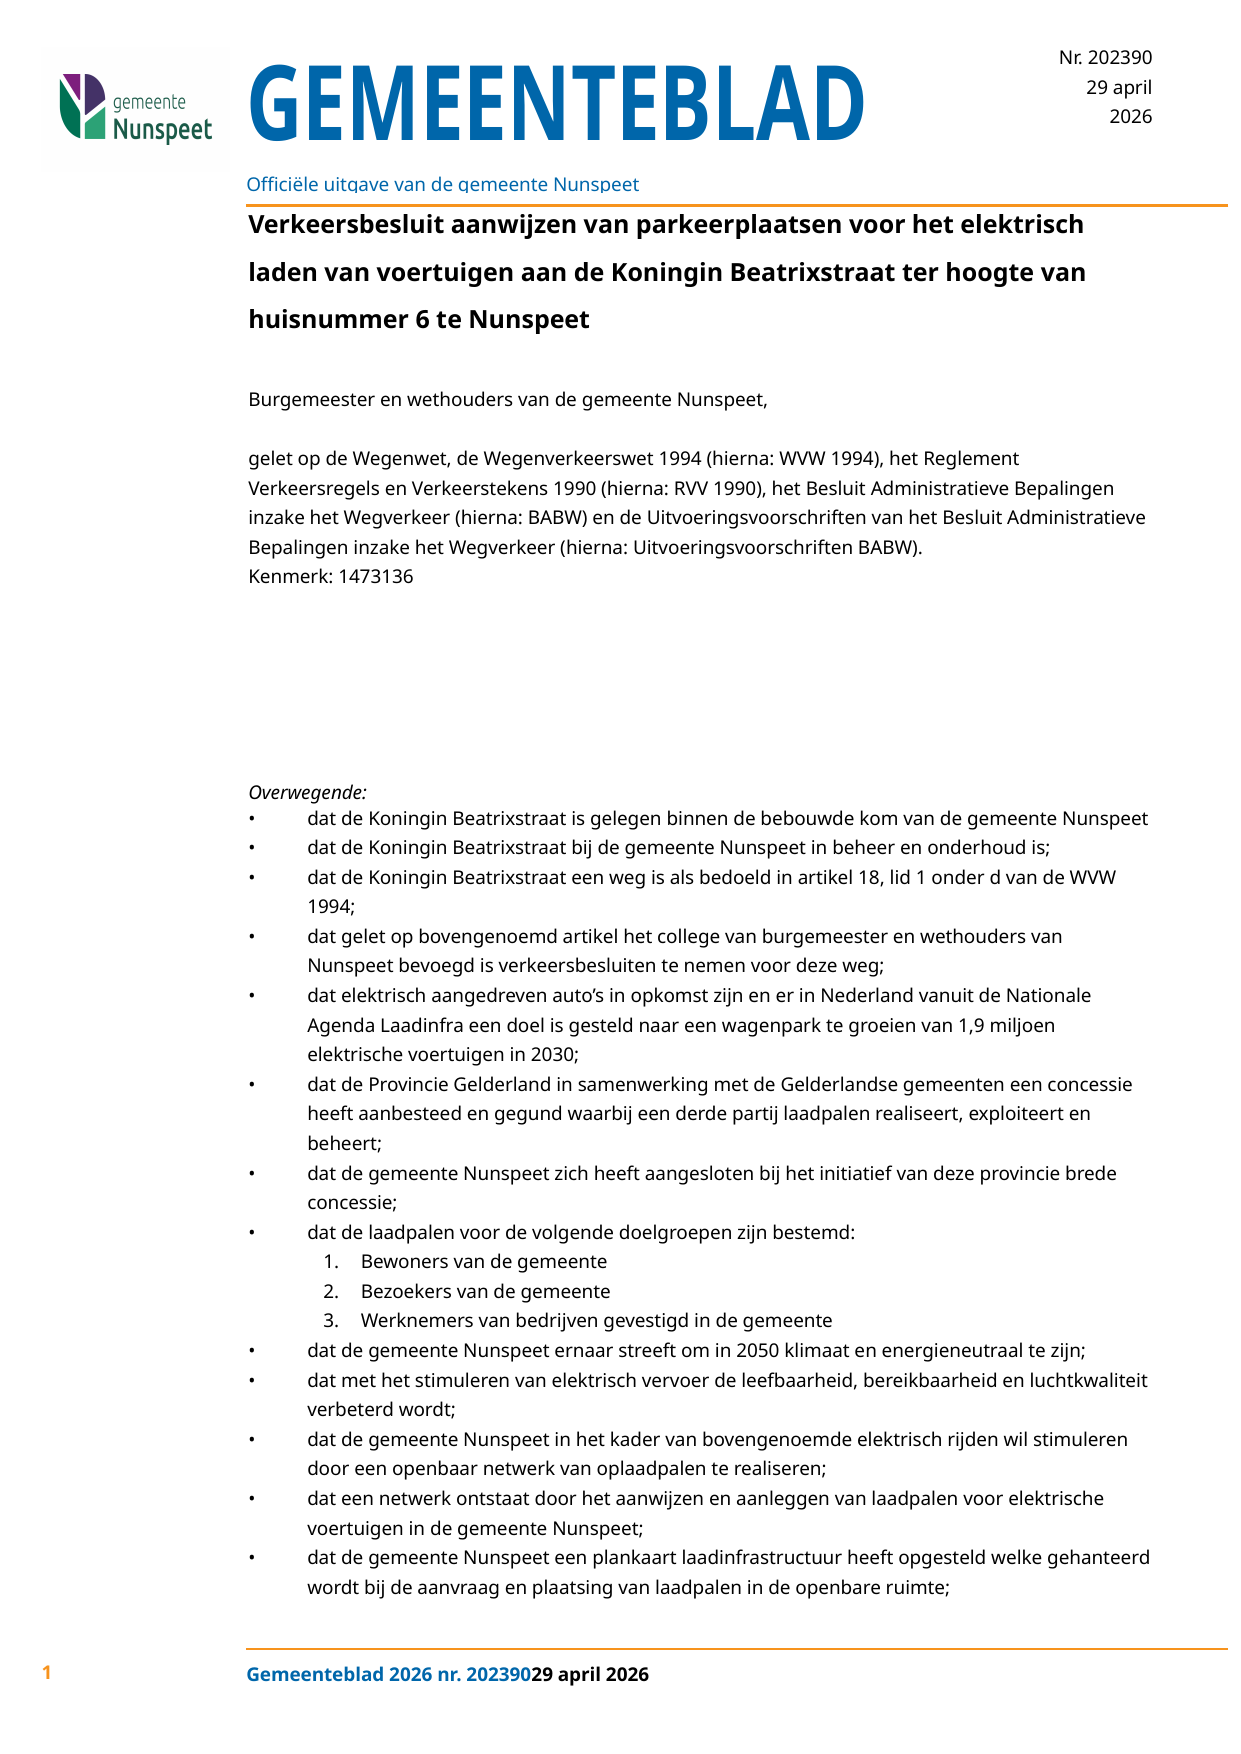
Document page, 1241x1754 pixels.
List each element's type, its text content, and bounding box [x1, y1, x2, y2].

list dat de laadpalen voor de volgende doelgroepen zijn bestemd: [248, 1219, 1152, 1244]
text Verkeersbesluit aanwijzen van parkeerplaatsen voor het elektrisch laden van voertuigen aan de Koningin Beatrixstraat ter hoogte van huisnummer 6 te Nunspeet [248, 207, 1152, 336]
list dat de Koningin Beatrixstraat is gelegen binnen de bebouwde kom van de gemeente Nunspeet [248, 805, 1152, 830]
list dat elektrisch aangedreven auto’s in opkomst zijn en er in Nederland vanuit de Nationale Agenda Laadinfra een doel is gesteld naar een wagenpark te groeien van 1,9 miljoen elektrische voertuigen in 2030; [248, 982, 1152, 1067]
text Burgemeester en wethouders van de gemeente Nunspeet, [248, 386, 1152, 412]
list Bezoekers van de gemeente [323, 1278, 1152, 1304]
list dat de Koningin Beatrixstraat bij de gemeente Nunspeet in beheer en onderhoud is; [248, 834, 1152, 860]
list dat de gemeente Nunspeet een plankaart laadinfrastructuur heeft opgesteld welke gehanteerd wordt bij de aanvraag en plaatsing van laadpalen in de openbare ruimte; [248, 1544, 1152, 1599]
list dat de gemeente Nunspeet zich heeft aangesloten bij het initiatief van deze provincie brede concessie; [248, 1160, 1152, 1215]
text Kenmerk: 1473136 [248, 564, 1152, 589]
list dat gelet op bovengenoemd artikel het college van burgemeester en wethouders van Nunspeet bevoegd is verkeersbesluiten te nemen voor deze weg; [248, 923, 1152, 978]
list dat een netwerk ontstaat door het aanwijzen en aanleggen van laadpalen voor elektrische voertuigen in de gemeente Nunspeet; [248, 1485, 1152, 1540]
list dat de gemeente Nunspeet ernaar streeft om in 2050 klimaat en energieneutraal te zijn; [248, 1337, 1152, 1363]
text gelet op de Wegenwet, de Wegenverkeerswet 1994 (hierna: WVW 1994), het Reglement Verkeersregels en Verkeerstekens 1990 (hierna: RVV 1990), het Besluit Administratieve Bepalingen inzake het Wegverkeer (hierna: BABW) en de Uitvoeringsvoorschriften van het Besluit Administratieve Bepalingen inzake het Wegverkeer (hierna: Uitvoeringsvoorschriften BABW). [248, 445, 1152, 560]
text Overwegende: [248, 779, 1152, 805]
picture [41, 47, 231, 172]
list Bewoners van de gemeente [323, 1248, 1152, 1274]
list Werknemers van bedrijven gevestigd in de gemeente [323, 1308, 1152, 1333]
list dat de gemeente Nunspeet in het kader van bovengenoemde elektrisch rijden wil stimuleren door een openbaar netwerk van oplaadpalen te realiseren; [248, 1426, 1152, 1481]
list dat met het stimuleren van elektrisch vervoer de leefbaarheid, bereikbaarheid en luchtkwaliteit verbeterd wordt; [248, 1367, 1152, 1422]
list dat de Koningin Beatrixstraat een weg is als bedoeld in artikel 18, lid 1 onder d van de WVW 1994; [248, 864, 1152, 919]
list dat de Provincie Gelderland in samenwerking met de Gelderlandse gemeenten een concessie heeft aanbesteed en gegund waarbij een derde partij laadpalen realiseert, exploiteert en beheert; [248, 1071, 1152, 1156]
